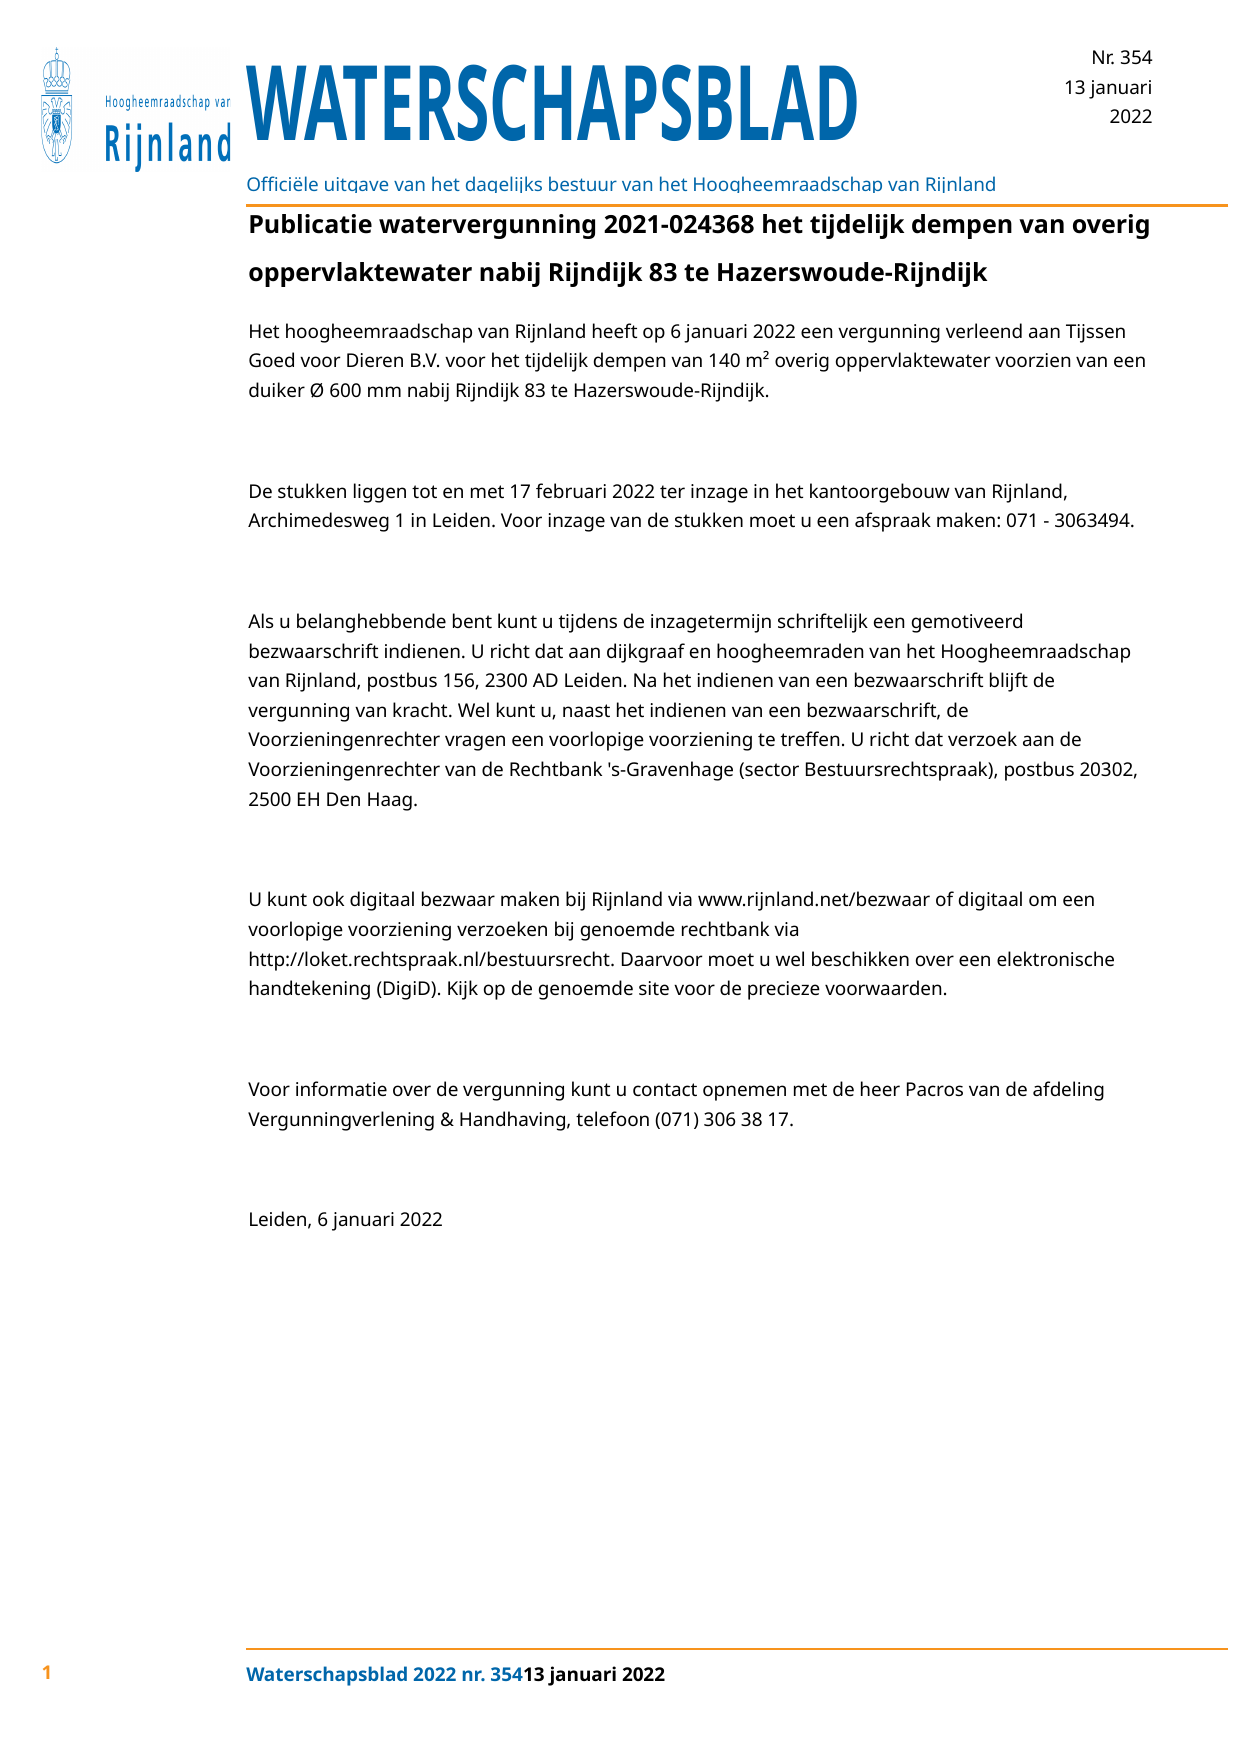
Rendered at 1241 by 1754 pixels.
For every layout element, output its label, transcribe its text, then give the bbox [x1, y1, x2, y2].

text U kunt ook digitaal bezwaar maken bij Rijnland via www.rijnland.net/bezwaar of digitaal om een voorlopige voorziening verzoeken bij genoemde rechtbank via http://loket.rechtspraak.nl/bestuursrecht. Daarvoor moet u wel beschikken over een elektronische handtekening (DigiD). Kijk op de genoemde site voor de precieze voorwaarden. [248, 887, 1152, 1001]
text Publicatie watervergunning 2021-024368 het tijdelijk dempen van overig oppervlaktewater nabij Rijndijk 83 te Hazerswoude-Rijndijk [248, 207, 1152, 288]
text Als u belanghebbende bent kunt u tijdens de inzagetermijn schriftelijk een gemotiveerd bezwaarschrift indienen. U richt dat aan dijkgraaf en hoogheemraden van het Hoogheemraadschap van Rijnland, postbus 156, 2300 AD Leiden. Na het indienen van een bezwaarschrift blijft de vergunning van kracht. Wel kunt u, naast het indienen van een bezwaarschrift, de Voorzieningenrechter vragen een voorlopige voorziening te treffen. U richt dat verzoek aan de Voorzieningenrechter van de Rechtbank 's-Gravenhage (sector Bestuursrechtspraak), postbus 20302, 2500 EH Den Haag. [248, 608, 1152, 812]
text Voor informatie over de vergunning kunt u contact opnemen met de heer Pacros van de afdeling Vergunningverlening & Handhaving, telefoon (071) 306 38 17. [248, 1076, 1152, 1132]
picture [41, 47, 231, 172]
text Leiden, 6 januari 2022 [248, 1207, 1152, 1232]
text De stukken liggen tot en met 17 februari 2022 ter inzage in het kantoorgebouw van Rijnland, Archimedesweg 1 in Leiden. Voor inzage van de stukken moet u een afspraak maken: 071 - 3063494. [248, 478, 1152, 533]
text Het hoogheemraadschap van Rijnland heeft op 6 januari 2022 een vergunning verleend aan Tijssen Goed voor Dieren B.V. voor het tijdelijk dempen van 140 m² overig oppervlaktewater voorzien van een duiker Ø 600 mm nabij Rijndijk 83 te Hazerswoude-Rijndijk. [248, 318, 1152, 403]
